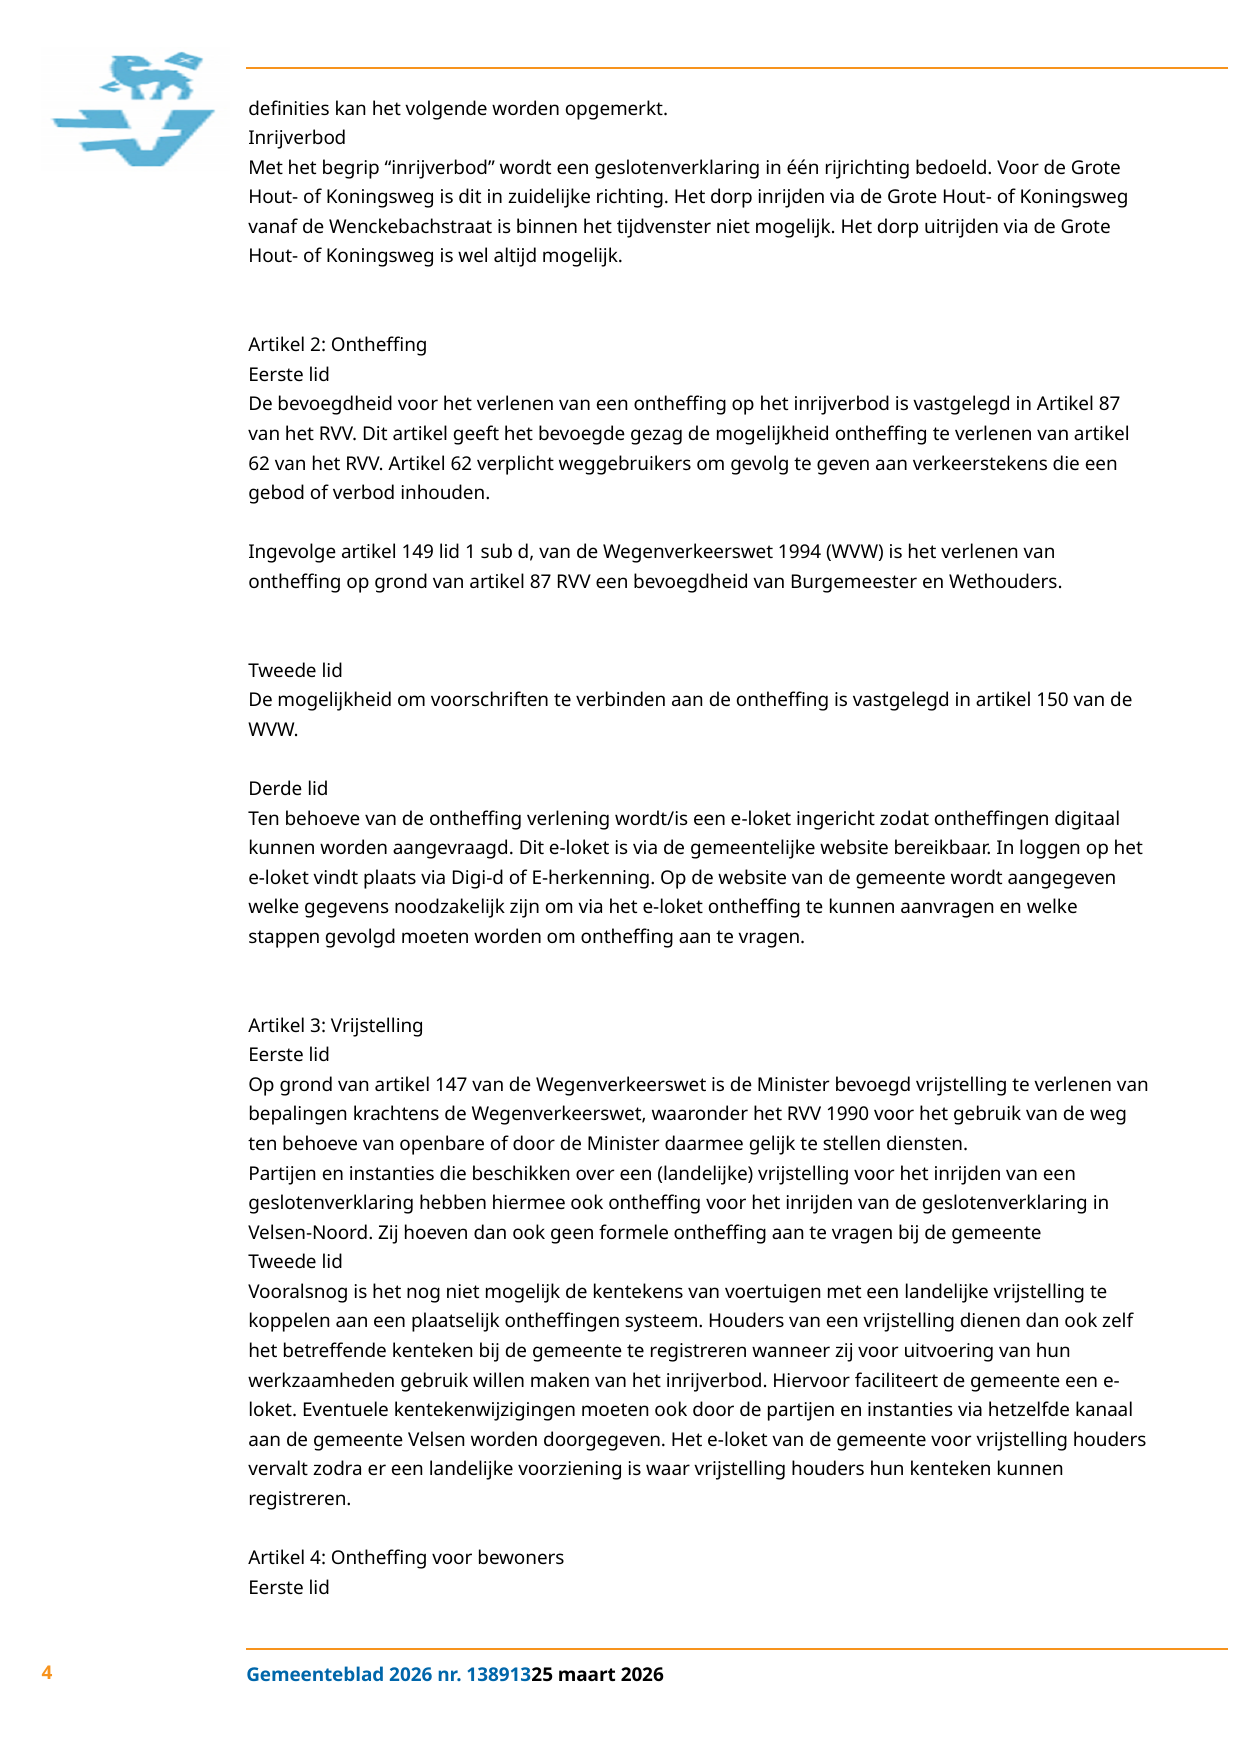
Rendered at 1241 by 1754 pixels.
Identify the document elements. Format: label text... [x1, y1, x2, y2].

text definities kan het volgende worden opgemerkt. [248, 95, 1152, 121]
text Inrijverbod [248, 124, 1152, 150]
text Tweede lid [248, 1248, 1152, 1274]
text Partijen en instanties die beschikken over een (landelijke) vrijstelling voor het inrijden van een geslotenverklaring hebben hiermee ook ontheffing voor het inrijden van de geslotenverklaring in Velsen-Noord. Zij hoeven dan ook geen formele ontheffing aan te vragen bij de gemeente [248, 1160, 1152, 1245]
text Artikel 3: Vrijstelling [248, 1012, 1152, 1038]
text Eerste lid [248, 1574, 1152, 1600]
text Ten behoeve van de ontheffing verlening wordt/is een e-loket ingericht zodat ontheffingen digitaal kunnen worden aangevraagd. Dit e-loket is via de gemeentelijke website bereikbaar. In loggen op het e-loket vindt plaats via Digi-d of E-herkenning. Op de website van de gemeente wordt aangegeven welke gegevens noodzakelijk zijn om via het e-loket ontheffing te kunnen aanvragen en welke stappen gevolgd moeten worden om ontheffing aan te vragen. [248, 805, 1152, 949]
text Eerste lid [248, 1041, 1152, 1067]
text Ingevolge artikel 149 lid 1 sub d, van de Wegenverkeerswet 1994 (WVW) is het verlenen van ontheffing op grond van artikel 87 RVV een bevoegdheid van Burgemeester en Wethouders. [248, 538, 1152, 594]
text Artikel 2: Ontheffing [248, 331, 1152, 357]
text Op grond van artikel 147 van de Wegenverkeerswet is de Minister bevoegd vrijstelling te verlenen van bepalingen krachtens de Wegenverkeerswet, waaronder het RVV 1990 voor het gebruik van de weg ten behoeve van openbare of door de Minister daarmee gelijk te stellen diensten. [248, 1071, 1152, 1156]
text Artikel 4: Ontheffing voor bewoners [248, 1544, 1152, 1570]
text Eerste lid [248, 361, 1152, 387]
text Tweede lid [248, 657, 1152, 683]
picture [41, 47, 231, 172]
text Derde lid [248, 775, 1152, 801]
text Vooralsnog is het nog niet mogelijk de kentekens van voertuigen met een landelijke vrijstelling te koppelen aan een plaatselijk ontheffingen systeem. Houders van een vrijstelling dienen dan ook zelf het betreffende kenteken bij de gemeente te registreren wanneer zij voor uitvoering van hun werkzaamheden gebruik willen maken van het inrijverbod. Hiervoor faciliteert de gemeente een e-loket. Eventuele kentekenwijzigingen moeten ook door de partijen en instanties via hetzelfde kanaal aan de gemeente Velsen worden doorgegeven. Het e-loket van de gemeente voor vrijstelling houders vervalt zodra er een landelijke voorziening is waar vrijstelling houders hun kenteken kunnen registreren. [248, 1278, 1152, 1511]
text Met het begrip “inrijverbod” wordt een geslotenverklaring in één rijrichting bedoeld. Voor de Grote Hout- of Koningsweg is dit in zuidelijke richting. Het dorp inrijden via de Grote Hout- of Koningsweg vanaf de Wenckebachstraat is binnen het tijdvenster niet mogelijk. Het dorp uitrijden via de Grote Hout- of Koningsweg is wel altijd mogelijk. [248, 154, 1152, 268]
text De mogelijkheid om voorschriften te verbinden aan de ontheffing is vastgelegd in artikel 150 van de WVW. [248, 686, 1152, 742]
text De bevoegdheid voor het verlenen van een ontheffing op het inrijverbod is vastgelegd in Artikel 87 van het RVV. Dit artikel geeft het bevoegde gezag de mogelijkheid ontheffing te verlenen van artikel 62 van het RVV. Artikel 62 verplicht weggebruikers om gevolg te geven aan verkeerstekens die een gebod of verbod inhouden. [248, 391, 1152, 505]
